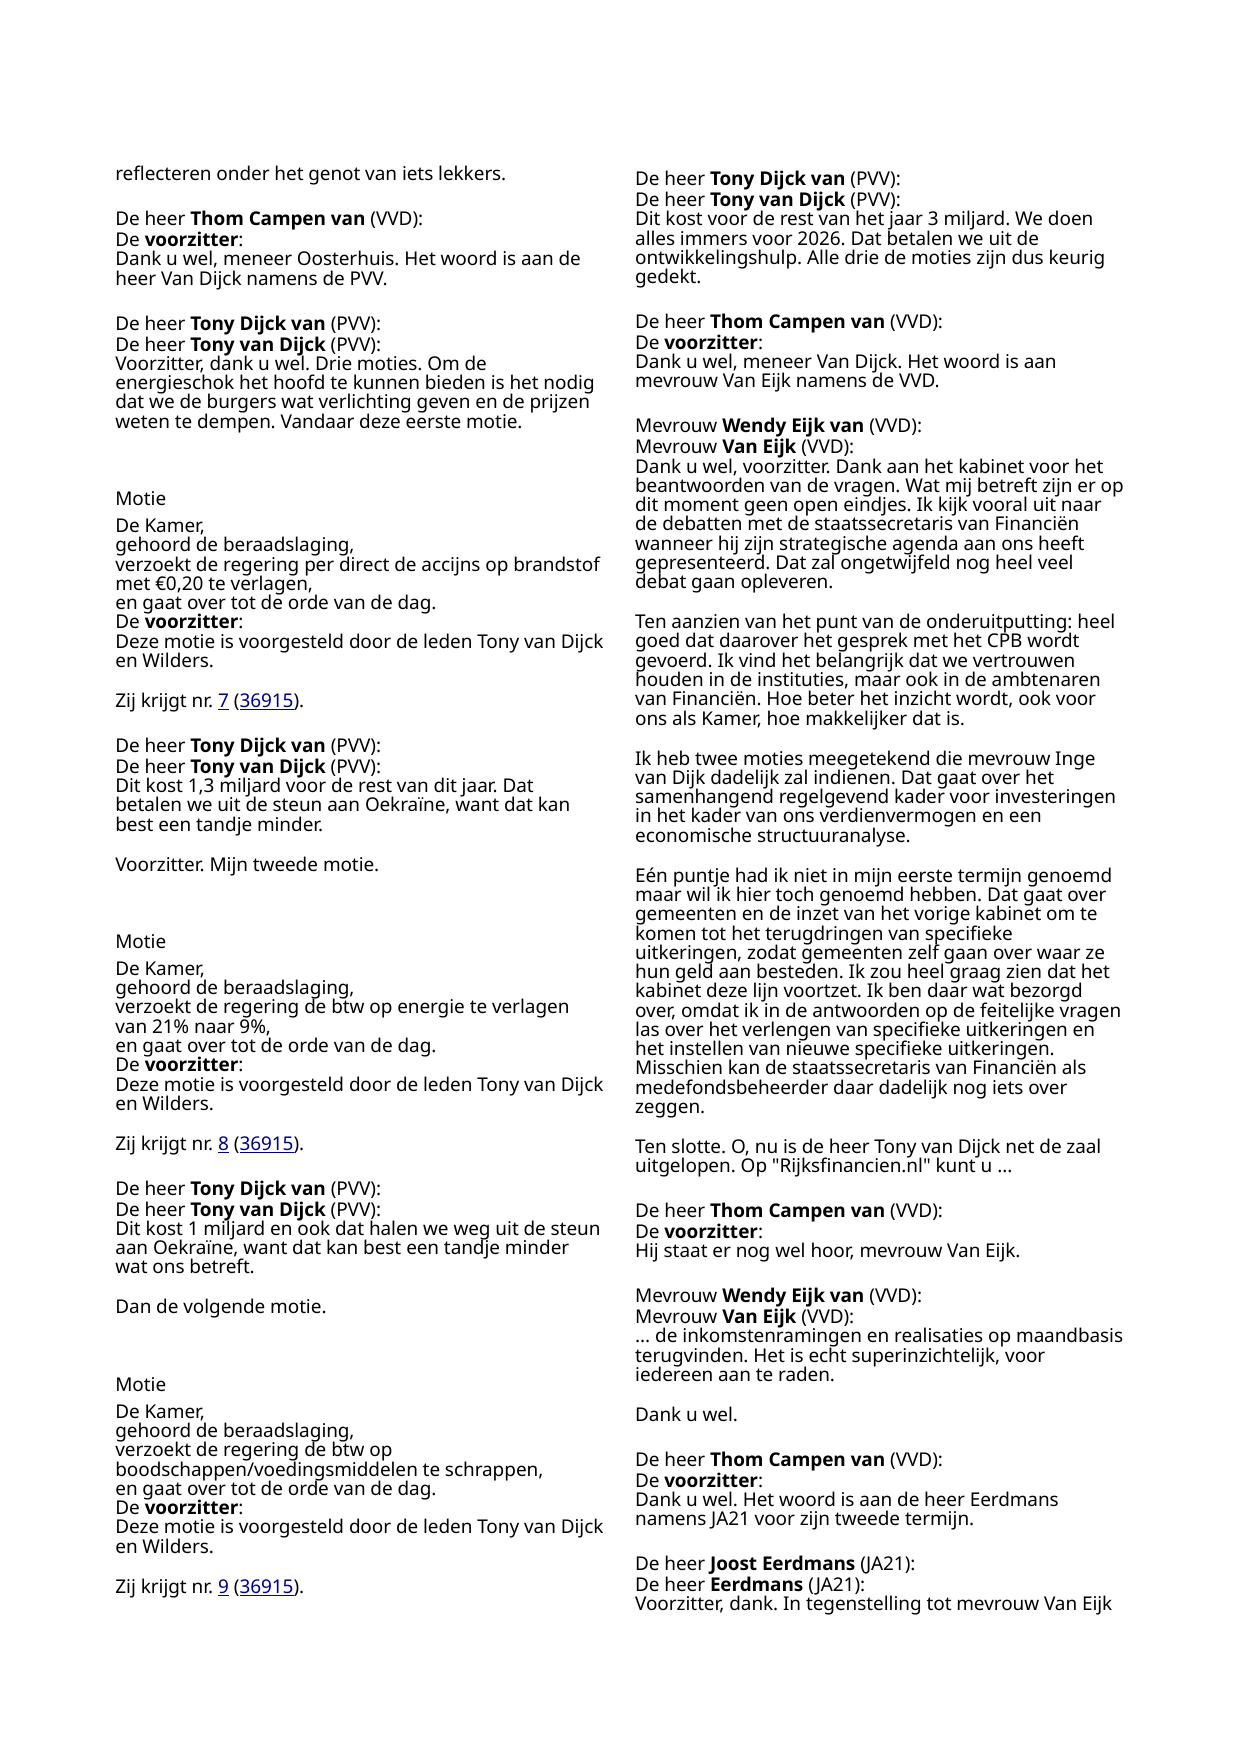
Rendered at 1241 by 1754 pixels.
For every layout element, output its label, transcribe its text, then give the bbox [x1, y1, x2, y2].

text De heer Tony Dijck van (PVV): [115, 1175, 605, 1201]
text De heer Tony van Dijck (PVV): [115, 336, 605, 355]
text Eén puntje had ik niet in mijn eerste termijn genoemd maar wil ik hier toch genoemd hebben. Dat gaat over gemeenten en de inzet van het vorige kabinet om te komen tot het terugdringen van specifieke uitkeringen, zodat gemeenten zelf gaan over waar ze hun geld aan besteden. Ik zou heel graag zien dat het kabinet deze lijn voortzet. Ik ben daar wat bezorgd over, omdat ik in de antwoorden op de feitelijke vragen las over het verlengen van specifieke uitkeringen en het instellen van nieuwe specifieke uitkeringen. Misschien kan de staatssecretaris van Financiën als medefondsbeheerder daar dadelijk nog iets over zeggen. [635, 867, 1125, 1117]
text Voorzitter, dank. In tegenstelling tot mevrouw Van Eijk [635, 1595, 1125, 1615]
text gehoord de beraadslaging, [115, 979, 605, 998]
text De heer Thom Campen van (VVD): [115, 205, 605, 231]
text Motie [115, 1371, 605, 1397]
text Deze motie is voorgesteld door de leden Tony van Dijck en Wilders. [115, 1076, 605, 1114]
text Ten slotte. O, nu is de heer Tony van Dijck net de zaal uitgelopen. Op "Rijksfinancien.nl" kunt u ... [635, 1138, 1125, 1176]
text De heer Tony Dijck van (PVV): [635, 165, 1125, 191]
text Mevrouw Van Eijk (VVD): [635, 438, 1125, 458]
text De heer Tony Dijck van (PVV): [115, 310, 605, 336]
text De heer Tony van Dijck (PVV): [115, 758, 605, 777]
text De heer Tony Dijck van (PVV): [115, 732, 605, 758]
text De voorzitter: [635, 1472, 1125, 1491]
text De voorzitter: [635, 334, 1125, 353]
text Dan de volgende motie. [115, 1298, 605, 1318]
text De voorzitter: [115, 613, 605, 633]
text Zij krijgt nr. 9 (36915). [115, 1578, 605, 1597]
text De heer Thom Campen van (VVD): [635, 1197, 1125, 1223]
text gehoord de beraadslaging, [115, 536, 605, 556]
text Ik heb twee moties meegetekend die mevrouw Inge van Dijk dadelijk zal indienen. Dat gaat over het samenhangend regelgevend kader voor investeringen in het kader van ons verdienvermogen en een economische structuuranalyse. [635, 749, 1125, 846]
text De heer Thom Campen van (VVD): [635, 1446, 1125, 1472]
text De heer Tony van Dijck (PVV): [635, 191, 1125, 210]
text en gaat over tot de orde van de dag. [115, 594, 605, 613]
text De Kamer, [115, 960, 605, 979]
text De Kamer, [115, 517, 605, 536]
text verzoekt de regering de btw op boodschappen/voedingsmiddelen te schrappen, [115, 1441, 605, 1480]
text Deze motie is voorgesteld door de leden Tony van Dijck en Wilders. [115, 1518, 605, 1557]
text Dit kost 1 miljard en ook dat halen we weg uit de steun aan Oekraïne, want dat kan best een tandje minder wat ons betreft. [115, 1220, 605, 1278]
text Dank u wel, meneer Van Dijck. Het woord is aan mevrouw Van Eijk namens de VVD. [635, 353, 1125, 392]
text Mevrouw Van Eijk (VVD): [635, 1308, 1125, 1327]
text Mevrouw Wendy Eijk van (VVD): [635, 413, 1125, 438]
text Dank u wel, meneer Oosterhuis. Het woord is aan de heer Van Dijck namens de PVV. [115, 250, 605, 289]
text De heer Tony van Dijck (PVV): [115, 1201, 605, 1220]
text De voorzitter: [115, 1499, 605, 1518]
text De voorzitter: [115, 231, 605, 250]
text Zij krijgt nr. 8 (36915). [115, 1135, 605, 1154]
text verzoekt de regering per direct de accijns op brandstof met €0,20 te verlagen, [115, 556, 605, 594]
text Mevrouw Wendy Eijk van (VVD): [635, 1282, 1125, 1308]
text Zij krijgt nr. 7 (36915). [115, 692, 605, 711]
text verzoekt de regering de btw op energie te verlagen van 21% naar 9%, [115, 998, 605, 1037]
text reflecteren onder het genot van iets lekkers. [115, 165, 605, 184]
text Dank u wel. Het woord is aan de heer Eerdmans namens JA21 voor zijn tweede termijn. [635, 1491, 1125, 1529]
text Dit kost 1,3 miljard voor de rest van dit jaar. Dat betalen we uit de steun aan Oekraïne, want dat kan best een tandje minder. [115, 777, 605, 835]
text Deze motie is voorgesteld door de leden Tony van Dijck en Wilders. [115, 633, 605, 671]
text De Kamer, [115, 1403, 605, 1422]
text gehoord de beraadslaging, [115, 1422, 605, 1441]
text De heer Eerdmans (JA21): [635, 1576, 1125, 1595]
text Hij staat er nog wel hoor, mevrouw Van Eijk. [635, 1242, 1125, 1262]
text Dank u wel, voorzitter. Dank aan het kabinet voor het beantwoorden van de vragen. Wat mij betreft zijn er op dit moment geen open eindjes. Ik kijk vooral uit naar de debatten met de staatssecretaris van Financiën wanneer hij zijn strategische agenda aan ons heeft gepresenteerd. Dat zal ongetwijfeld nog heel veel debat gaan opleveren. [635, 458, 1125, 592]
text Motie [115, 928, 605, 954]
text en gaat over tot de orde van de dag. [115, 1480, 605, 1499]
text Voorzitter, dank u wel. Drie moties. Om de energieschok het hoofd te kunnen bieden is het nodig dat we de burgers wat verlichting geven en de prijzen weten te dempen. Vandaar deze eerste motie. [115, 355, 605, 432]
text De heer Thom Campen van (VVD): [635, 308, 1125, 334]
text Motie [115, 485, 605, 511]
text Ten aanzien van het punt van de onderuitputting: heel goed dat daarover het gesprek met het CPB wordt gevoerd. Ik vind het belangrijk dat we vertrouwen houden in de instituties, maar ook in de ambtenaren van Financiën. Hoe beter het inzicht wordt, ook voor ons als Kamer, hoe makkelijker dat is. [635, 613, 1125, 729]
text en gaat over tot de orde van de dag. [115, 1037, 605, 1056]
text Voorzitter. Mijn tweede motie. [115, 856, 605, 875]
text ... de inkomstenramingen en realisaties op maandbasis terugvinden. Het is echt superinzichtelijk, voor iedereen aan te raden. [635, 1327, 1125, 1385]
text Dit kost voor de rest van het jaar 3 miljard. We doen alles immers voor 2026. Dat betalen we uit de ontwikkelingshulp. Alle drie de moties zijn dus keurig gedekt. [635, 210, 1125, 287]
text De heer Joost Eerdmans (JA21): [635, 1550, 1125, 1576]
text Dank u wel. [635, 1406, 1125, 1425]
text De voorzitter: [115, 1056, 605, 1076]
text De voorzitter: [635, 1223, 1125, 1242]
